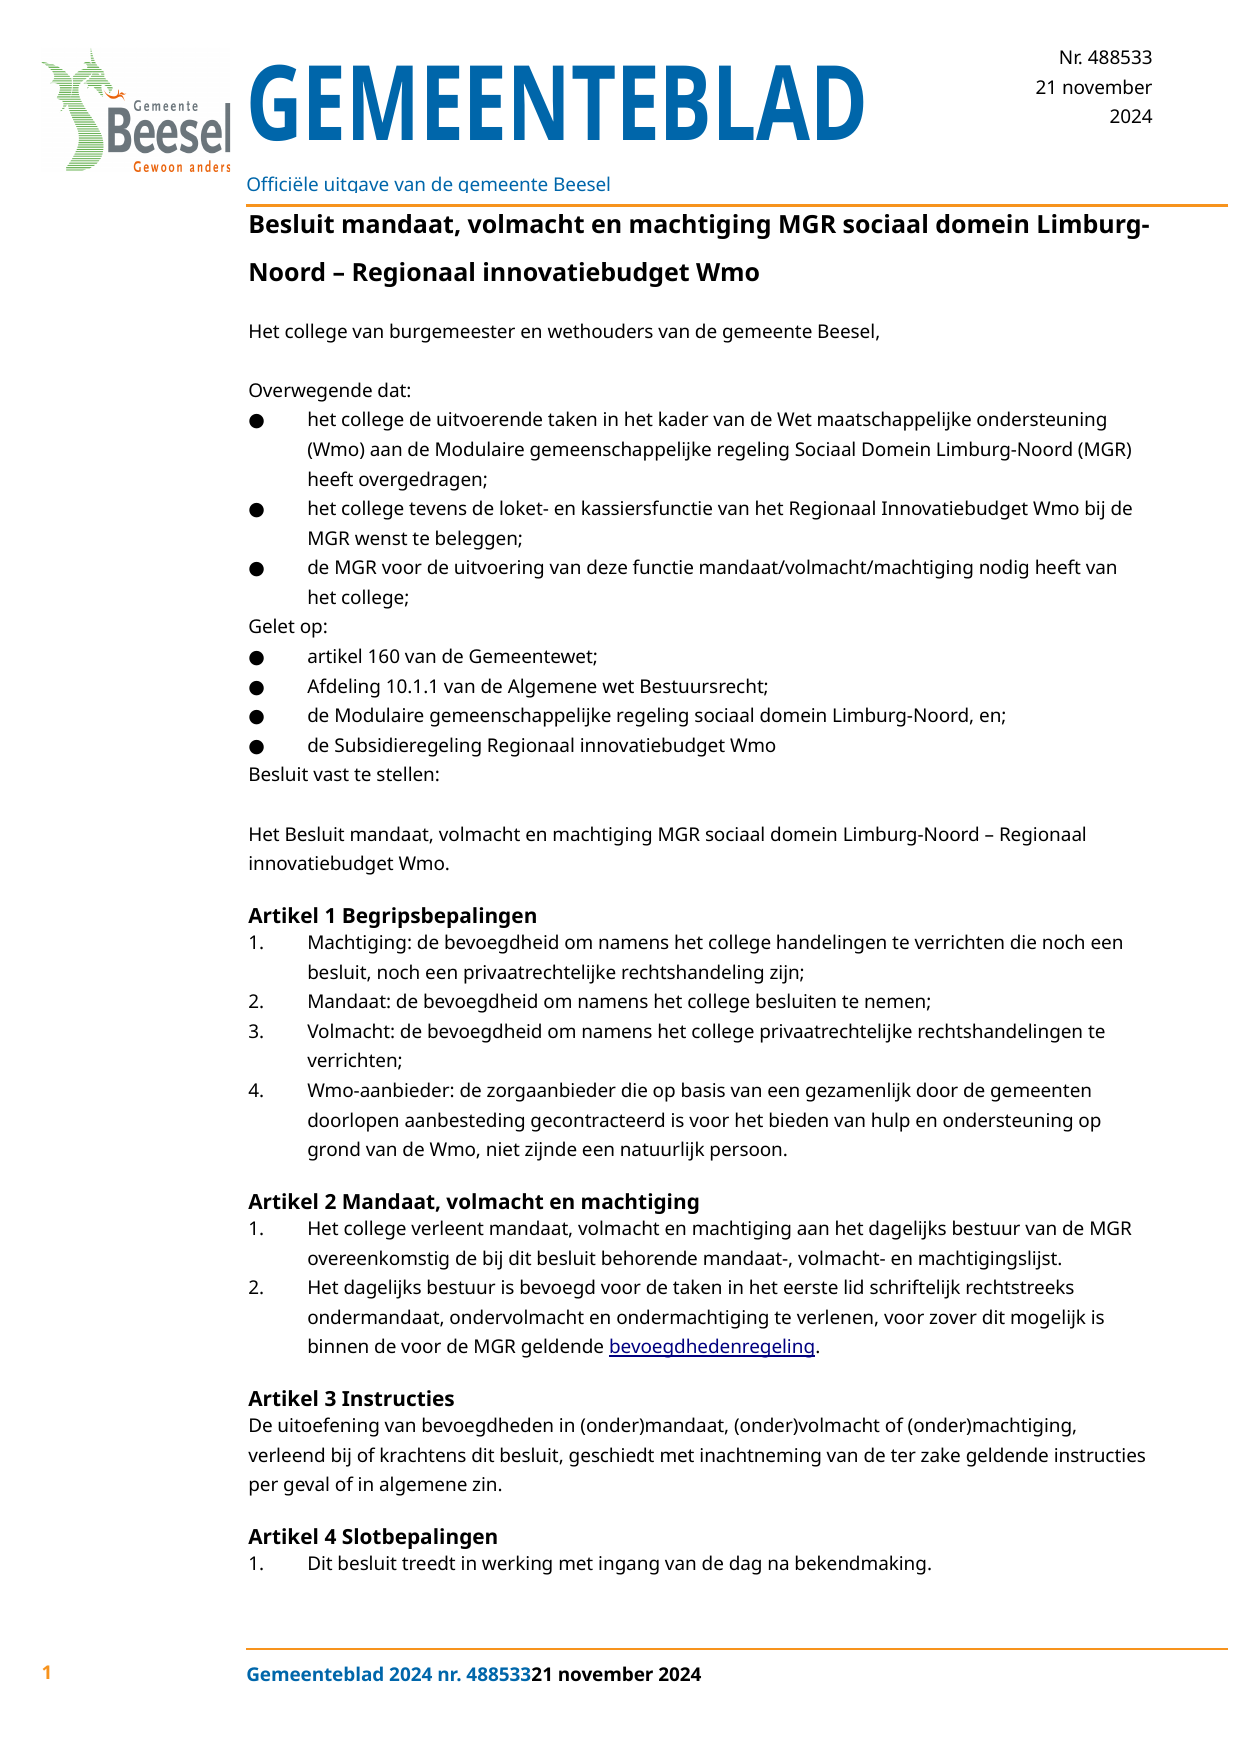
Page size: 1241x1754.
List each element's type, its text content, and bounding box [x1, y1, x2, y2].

list de Subsidieregeling Regionaal innovatiebudget Wmo [248, 732, 1152, 758]
list Afdeling 10.1.1 van de Algemene wet Bestuursrecht; [248, 673, 1152, 699]
text Besluit vast te stellen: [248, 762, 1152, 787]
text Artikel 4 Slotbepalingen [248, 1522, 1152, 1550]
text Het college van burgemeester en wethouders van de gemeente Beesel, [248, 318, 1152, 344]
list Het dagelijks bestuur is bevoegd voor de taken in het eerste lid schriftelijk rechtstreeks ondermandaat, ondervolmacht en ondermachtiging te verlenen, voor zover dit mogelijk is binnen de voor de MGR geldende bevoegdhedenregeling. [248, 1274, 1152, 1359]
list Mandaat: de bevoegdheid om namens het college besluiten te nemen; [248, 988, 1152, 1014]
list de MGR voor de uitvoering van deze functie mandaat/volmacht/machtiging nodig heeft van het college; [248, 554, 1152, 610]
list het college tevens de loket- en kassiersfunctie van het Regionaal Innovatiebudget Wmo bij de MGR wenst te beleggen; [248, 495, 1152, 551]
list artikel 160 van de Gemeentewet; [248, 643, 1152, 669]
list Volmacht: de bevoegdheid om namens het college privaatrechtelijke rechtshandelingen te verrichten; [248, 1018, 1152, 1073]
list Wmo-aanbieder: de zorgaanbieder die op basis van een gezamenlijk door de gemeenten doorlopen aanbesteding gecontracteerd is voor het bieden van hulp en ondersteuning op grond van de Wmo, niet zijnde een natuurlijk persoon. [248, 1077, 1152, 1162]
list Het college verleent mandaat, volmacht en machtiging aan het dagelijks bestuur van de MGR overeenkomstig de bij dit besluit behorende mandaat-, volmacht- en machtigingslijst. [248, 1215, 1152, 1271]
list de Modulaire gemeenschappelijke regeling sociaal domein Limburg-Noord, en; [248, 702, 1152, 728]
text Het Besluit mandaat, volmacht en machtiging MGR sociaal domein Limburg-Noord – Regionaal innovatiebudget Wmo. [248, 821, 1152, 876]
list Machtiging: de bevoegdheid om namens het college handelingen te verrichten die noch een besluit, noch een privaatrechtelijke rechtshandeling zijn; [248, 929, 1152, 984]
text De uitoefening van bevoegdheden in (onder)mandaat, (onder)volmacht of (onder)machtiging, verleend bij of krachtens dit besluit, geschiedt met inachtneming van de ter zake geldende instructies per geval of in algemene zin. [248, 1412, 1152, 1497]
text Gelet op: [248, 614, 1152, 639]
text Artikel 2 Mandaat, volmacht en machtiging [248, 1187, 1152, 1215]
text Besluit mandaat, volmacht en machtiging MGR sociaal domein Limburg-Noord – Regionaal innovatiebudget Wmo [248, 207, 1152, 288]
text Overwegende dat: [248, 377, 1152, 403]
picture [41, 47, 231, 172]
list Dit besluit treedt in werking met ingang van de dag na bekendmaking. [248, 1550, 1152, 1576]
text Artikel 1 Begripsbepalingen [248, 901, 1152, 929]
text Artikel 3 Instructies [248, 1384, 1152, 1412]
list het college de uitvoerende taken in het kader van de Wet maatschappelijke ondersteuning (Wmo) aan de Modulaire gemeenschappelijke regeling Sociaal Domein Limburg-Noord (MGR) heeft overgedragen; [248, 407, 1152, 492]
